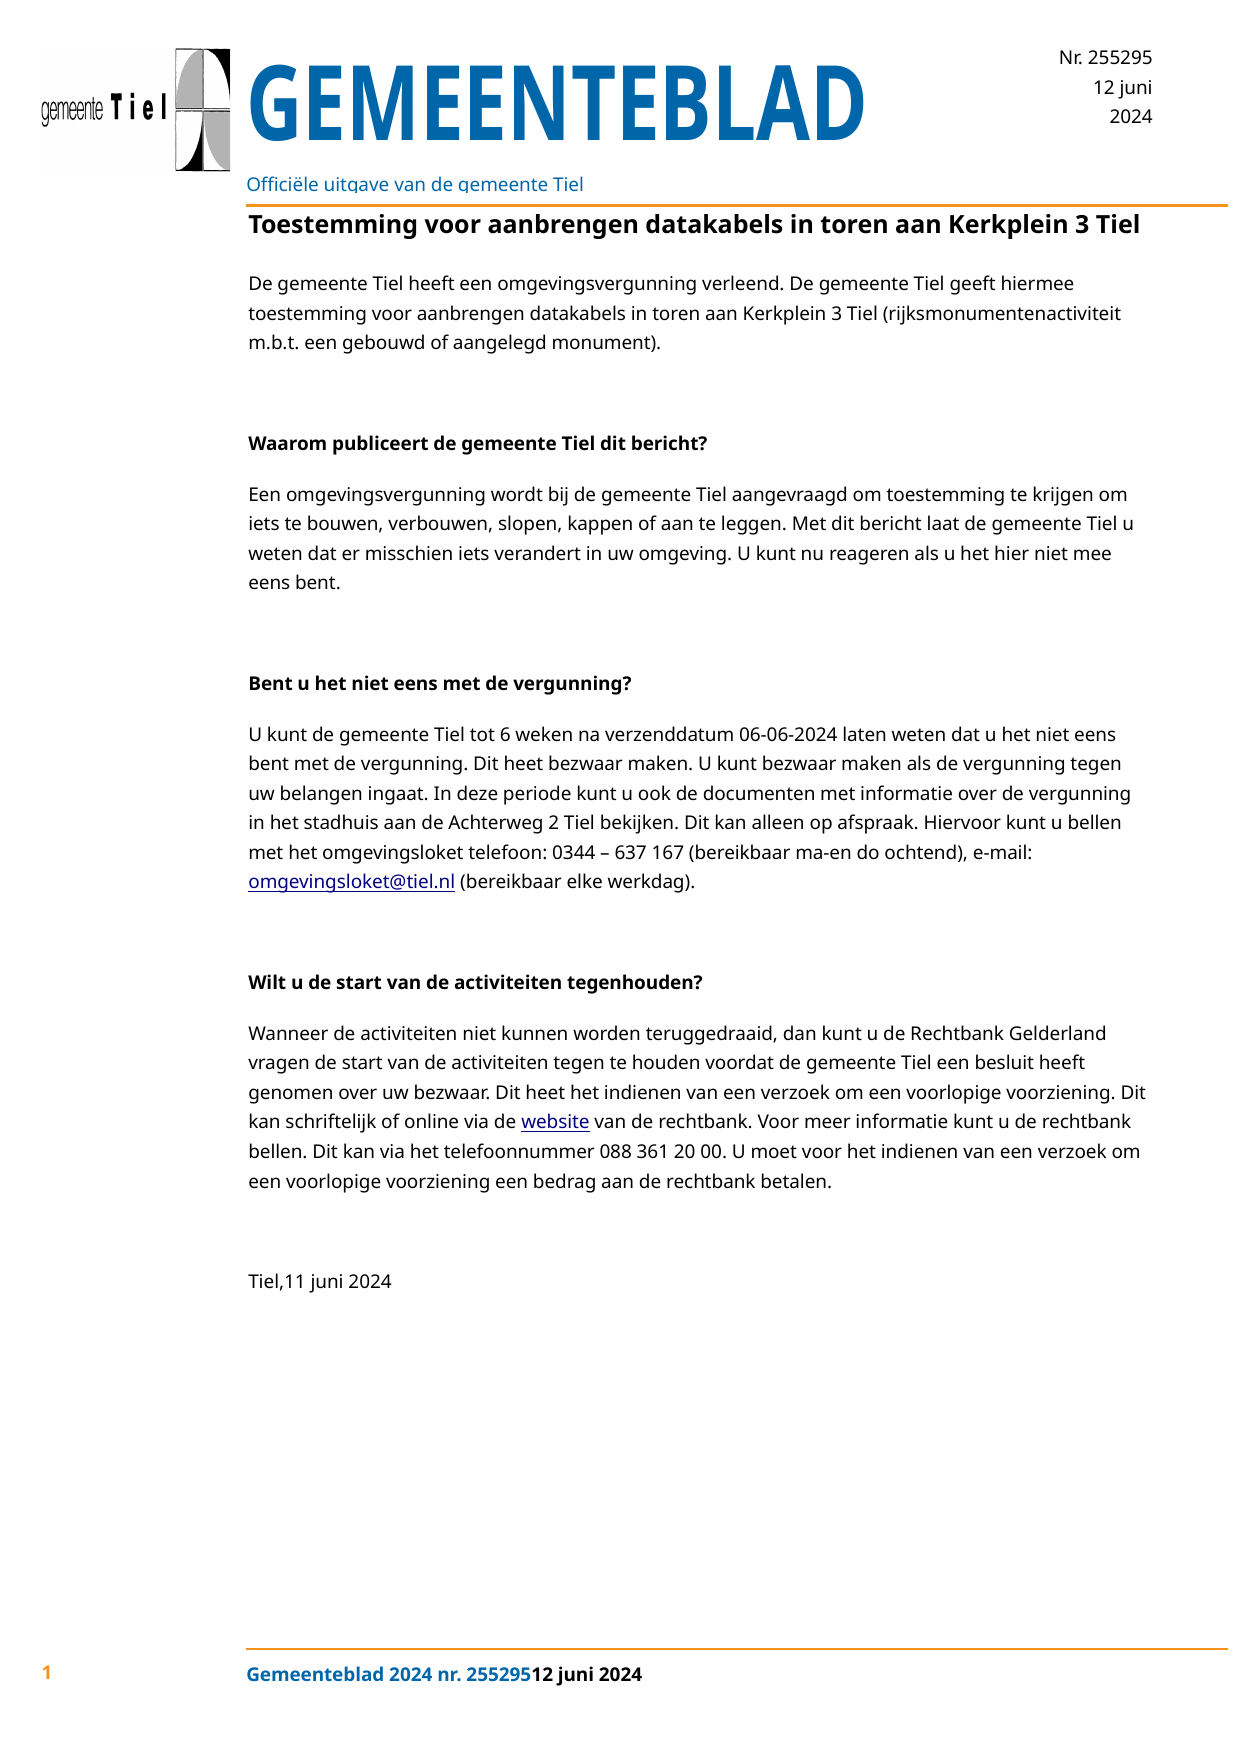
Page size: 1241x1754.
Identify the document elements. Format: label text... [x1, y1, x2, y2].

text Wilt u de start van de activiteiten tegenhouden? [248, 969, 1152, 995]
text Bent u het niet eens met de vergunning? [248, 670, 1152, 696]
text Wanneer de activiteiten niet kunnen worden teruggedraaid, dan kunt u de Rechtbank Gelderland vragen de start van de activiteiten tegen te houden voordat de gemeente Tiel een besluit heeft genomen over uw bezwaar. Dit heet het indienen van een verzoek om een voorlopige voorziening. Dit kan schriftelijk of online via de website van de rechtbank. Voor meer informatie kunt u de rechtbank bellen. Dit kan via het telefoonnummer 088 361 20 00. U moet voor het indienen van een verzoek om een voorlopige voorziening een bedrag aan de rechtbank betalen. [248, 1020, 1152, 1193]
text Tiel,11 juni 2024 [248, 1269, 1152, 1294]
picture [41, 47, 231, 172]
text U kunt de gemeente Tiel tot 6 weken na verzenddatum 06-06-2024 laten weten dat u het niet eens bent met de vergunning. Dit heet bezwaar maken. U kunt bezwaar maken als de vergunning tegen uw belangen ingaat. In deze periode kunt u ook de documenten met informatie over de vergunning in het stadhuis aan de Achterweg 2 Tiel bekijken. Dit kan alleen op afspraak. Hiervoor kunt u bellen met het omgevingsloket telefoon: 0344 – 637 167 (bereikbaar ma-en do ochtend), e-mail: omgevingsloket@tiel.nl (bereikbaar elke werkdag). [248, 721, 1152, 894]
text Een omgevingsvergunning wordt bij de gemeente Tiel aangevraagd om toestemming te krijgen om iets te bouwen, verbouwen, slopen, kappen of aan te leggen. Met dit bericht laat de gemeente Tiel u weten dat er misschien iets verandert in uw omgeving. U kunt nu reageren als u het hier niet mee eens bent. [248, 481, 1152, 595]
text De gemeente Tiel heeft een omgevingsvergunning verleend. De gemeente Tiel geeft hiermee toestemming voor aanbrengen datakabels in toren aan Kerkplein 3 Tiel (rijksmonumentenactiviteit m.b.t. een gebouwd of aangelegd monument). [248, 270, 1152, 355]
text Waarom publiceert de gemeente Tiel dit bericht? [248, 430, 1152, 456]
text Toestemming voor aanbrengen datakabels in toren aan Kerkplein 3 Tiel [248, 207, 1152, 241]
